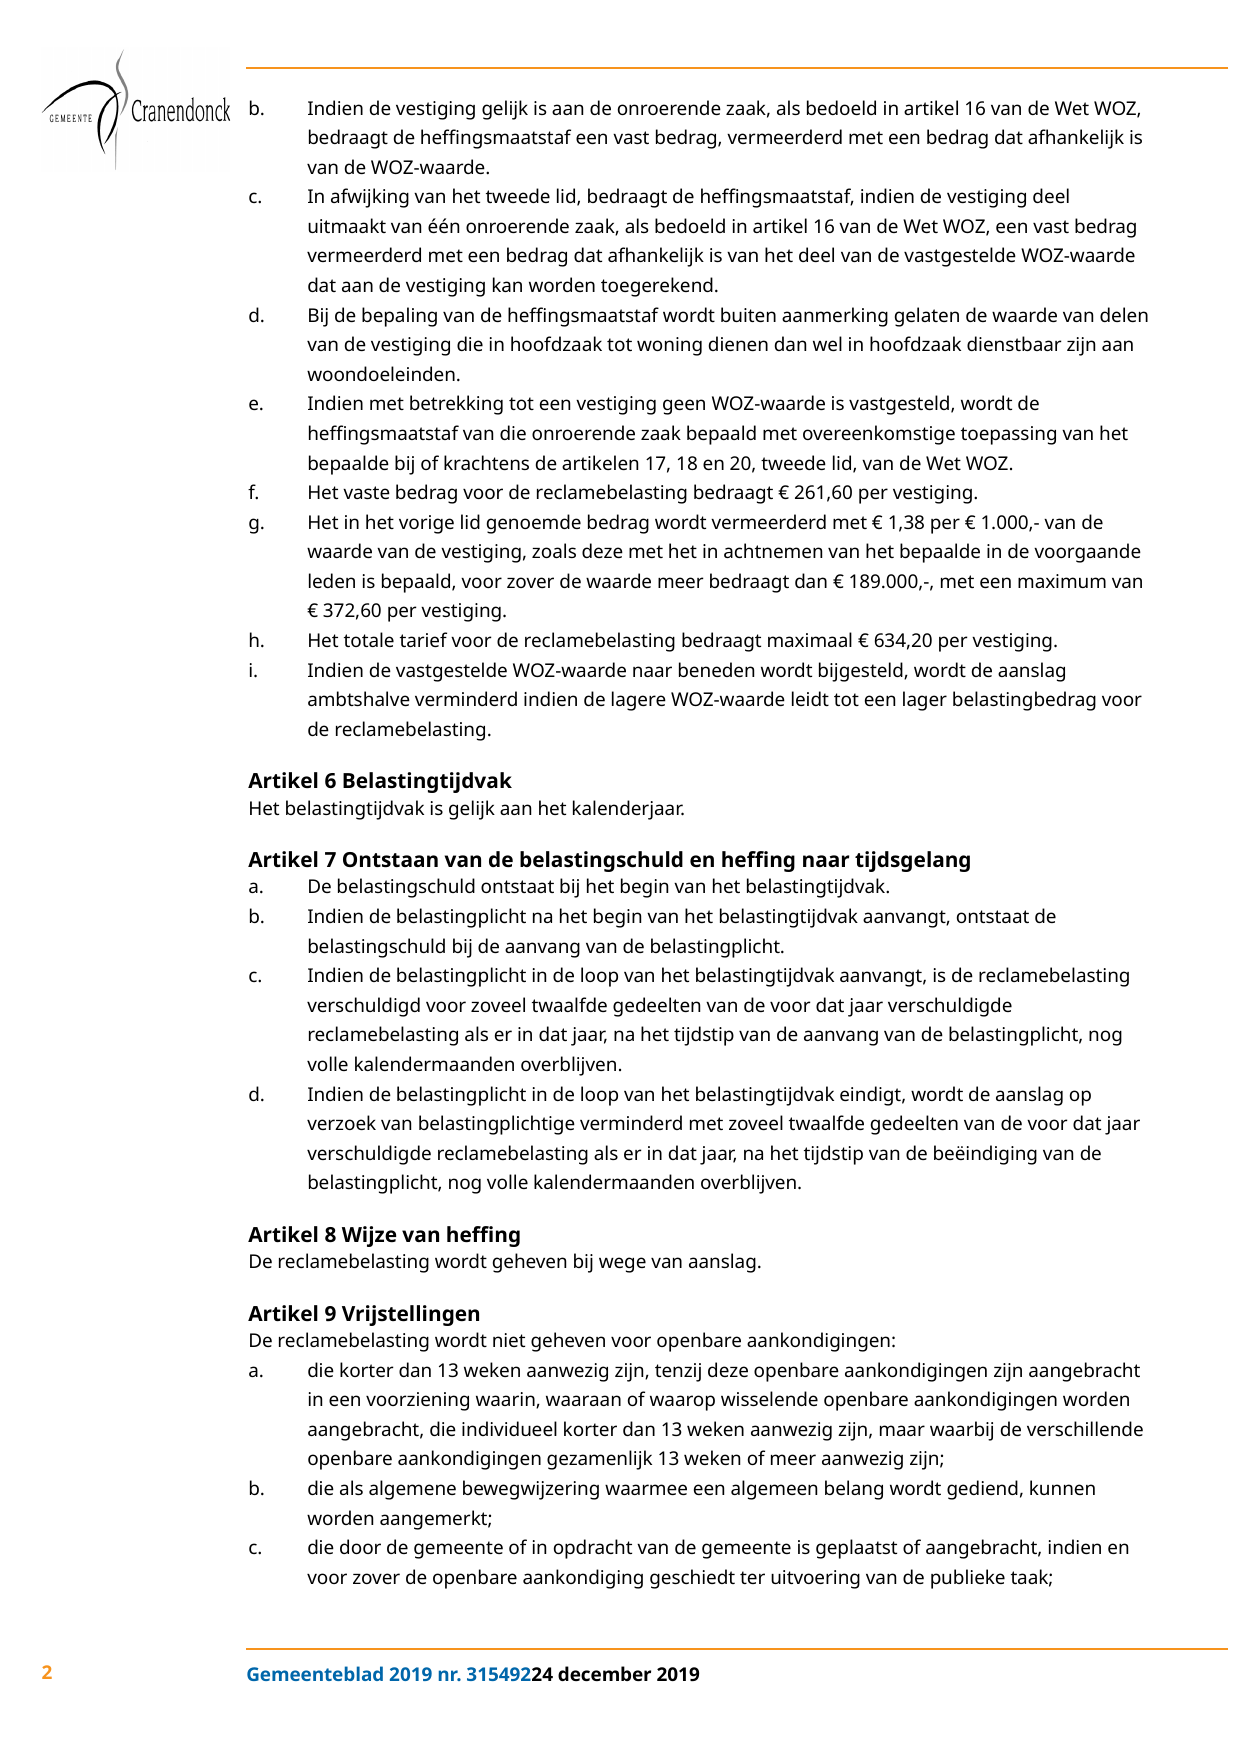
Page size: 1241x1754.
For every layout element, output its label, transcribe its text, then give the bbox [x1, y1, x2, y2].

text Artikel 6 Belastingtijdvak [248, 766, 1152, 795]
list Het totale tarief voor de reclamebelasting bedraagt maximaal € 634,20 per vestiging. [248, 627, 1152, 653]
list Indien de belastingplicht in de loop van het belastingtijdvak aanvangt, is de reclamebelasting verschuldigd voor zoveel twaalfde gedeelten van de voor dat jaar verschuldigde reclamebelasting als er in dat jaar, na het tijdstip van de aanvang van de belastingplicht, nog volle kalendermaanden overblijven. [248, 962, 1152, 1077]
list Indien de vastgestelde WOZ-waarde naar beneden wordt bijgesteld, wordt de aanslag ambtshalve verminderd indien de lagere WOZ-waarde leidt tot een lager belastingbedrag voor de reclamebelasting. [248, 657, 1152, 742]
list die door de gemeente of in opdracht van de gemeente is geplaatst of aangebracht, indien en voor zover de openbare aankondiging geschiedt ter uitvoering van de publieke taak; [248, 1534, 1152, 1590]
list Het in het vorige lid genoemde bedrag wordt vermeerderd met € 1,38 per € 1.000,- van de waarde van de vestiging, zoals deze met het in achtnemen van het bepaalde in de voorgaande leden is bepaald, voor zover de waarde meer bedraagt dan € 189.000,-, met een maximum van € 372,60 per vestiging. [248, 509, 1152, 623]
list Bij de bepaling van de heffingsmaatstaf wordt buiten aanmerking gelaten de waarde van delen van de vestiging die in hoofdzaak tot woning dienen dan wel in hoofdzaak dienstbaar zijn aan woondoeleinden. [248, 302, 1152, 387]
list Het vaste bedrag voor de reclamebelasting bedraagt € 261,60 per vestiging. [248, 479, 1152, 505]
text Artikel 7 Ontstaan van de belastingschuld en heffing naar tijdsgelang [248, 845, 1152, 874]
list Indien de vestiging gelijk is aan de onroerende zaak, als bedoeld in artikel 16 van de Wet WOZ, bedraagt de heffingsmaatstaf een vast bedrag, vermeerderd met een bedrag dat afhankelijk is van de WOZ-waarde. [248, 95, 1152, 180]
text Artikel 8 Wijze van heffing [248, 1220, 1152, 1248]
picture [41, 47, 231, 172]
list Indien de belastingplicht na het begin van het belastingtijdvak aanvangt, ontstaat de belastingschuld bij de aanvang van de belastingplicht. [248, 903, 1152, 959]
text De reclamebelasting wordt niet geheven voor openbare aankondigingen: [248, 1327, 1152, 1353]
list Indien met betrekking tot een vestiging geen WOZ-waarde is vastgesteld, wordt de heffingsmaatstaf van die onroerende zaak bepaald met overeenkomstige toepassing van het bepaalde bij of krachtens de artikelen 17, 18 en 20, tweede lid, van de Wet WOZ. [248, 391, 1152, 476]
list De belastingschuld ontstaat bij het begin van het belastingtijdvak. [248, 874, 1152, 899]
list die als algemene bewegwijzering waarmee een algemeen belang wordt gediend, kunnen worden aangemerkt; [248, 1475, 1152, 1531]
list In afwijking van het tweede lid, bedraagt de heffingsmaatstaf, indien de vestiging deel uitmaakt van één onroerende zaak, als bedoeld in artikel 16 van de Wet WOZ, een vast bedrag vermeerderd met een bedrag dat afhankelijk is van het deel van de vastgestelde WOZ-waarde dat aan de vestiging kan worden toegerekend. [248, 183, 1152, 298]
text De reclamebelasting wordt geheven bij wege van aanslag. [248, 1248, 1152, 1274]
text Het belastingtijdvak is gelijk aan het kalenderjaar. [248, 795, 1152, 821]
list Indien de belastingplicht in de loop van het belastingtijdvak eindigt, wordt de aanslag op verzoek van belastingplichtige verminderd met zoveel twaalfde gedeelten van de voor dat jaar verschuldigde reclamebelasting als er in dat jaar, na het tijdstip van de beëindiging van de belastingplicht, nog volle kalendermaanden overblijven. [248, 1081, 1152, 1195]
text Artikel 9 Vrijstellingen [248, 1299, 1152, 1327]
list die korter dan 13 weken aanwezig zijn, tenzij deze openbare aankondigingen zijn aangebracht in een voorziening waarin, waaraan of waarop wisselende openbare aankondigingen worden aangebracht, die individueel korter dan 13 weken aanwezig zijn, maar waarbij de verschillende openbare aankondigingen gezamenlijk 13 weken of meer aanwezig zijn; [248, 1357, 1152, 1471]
